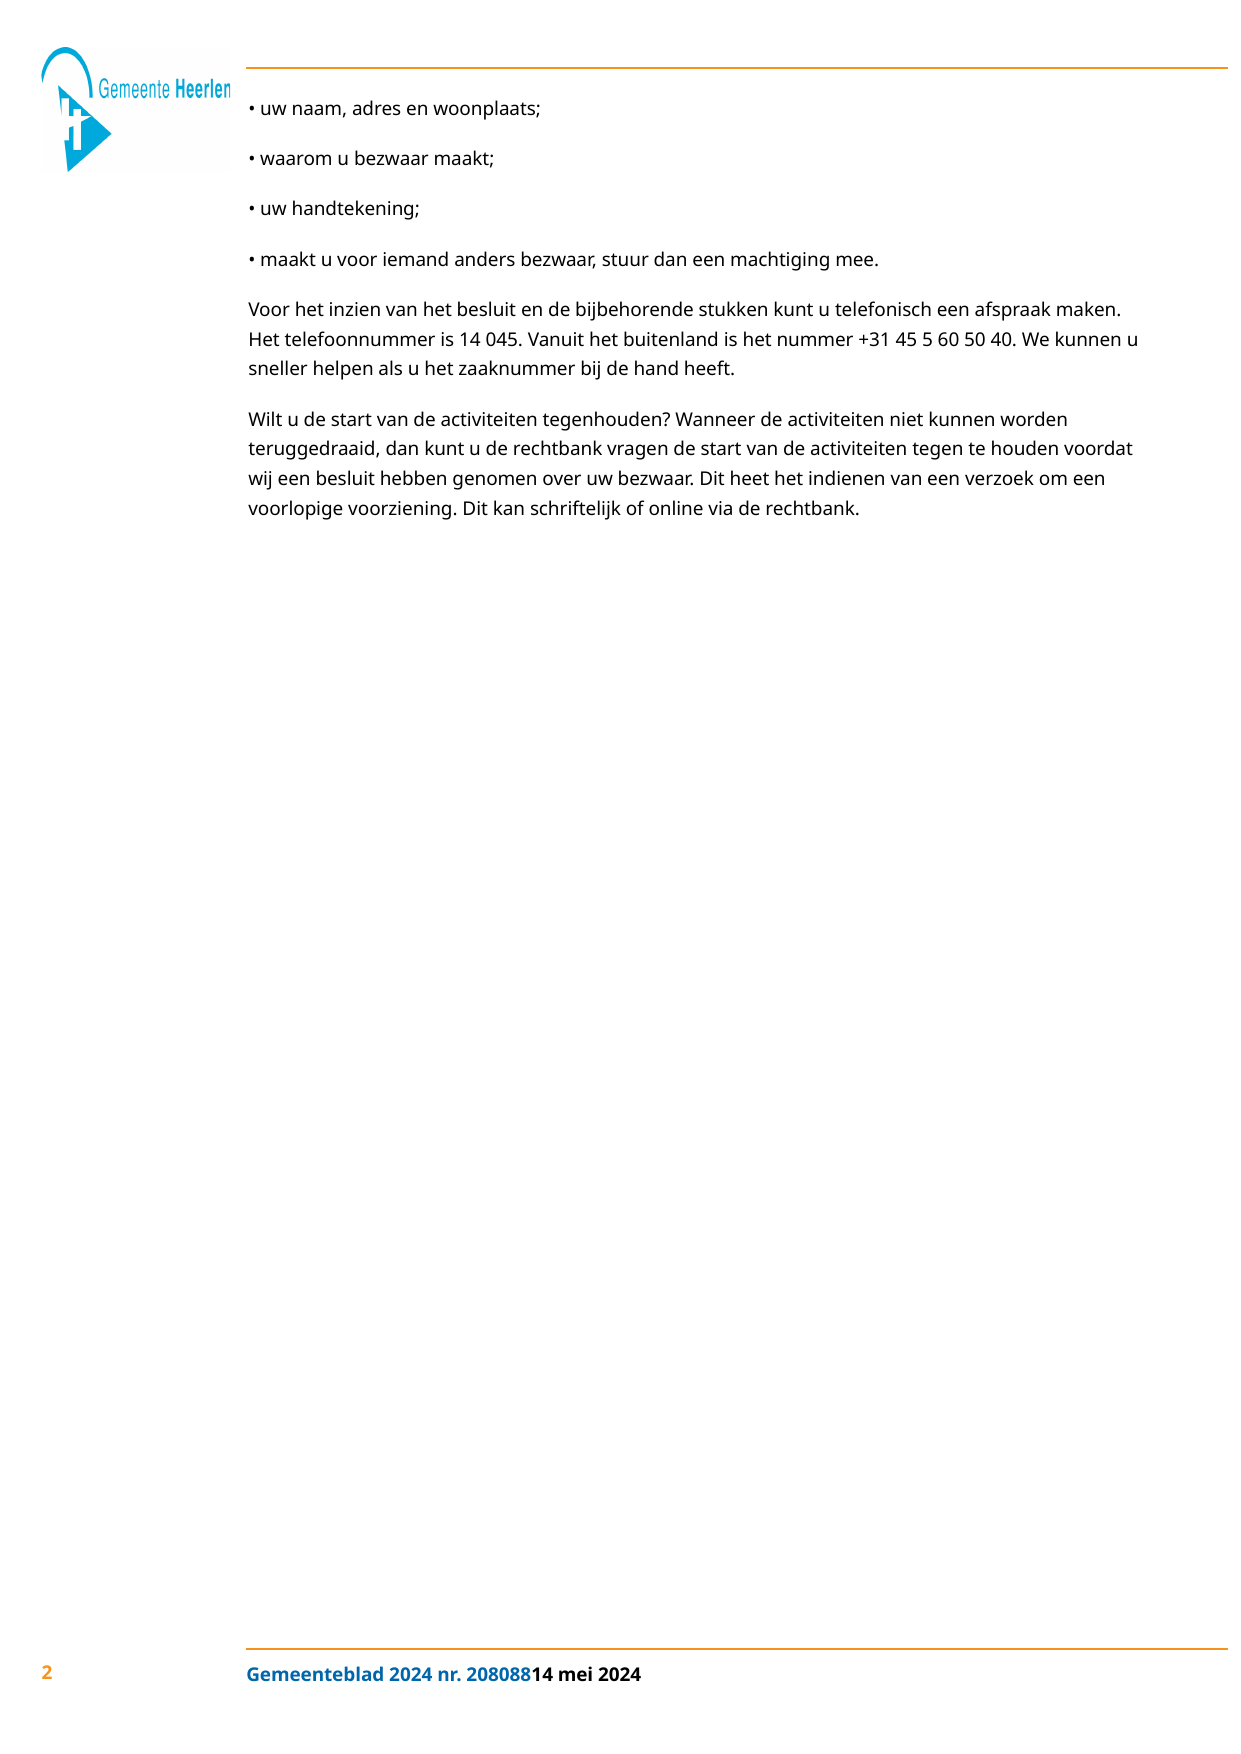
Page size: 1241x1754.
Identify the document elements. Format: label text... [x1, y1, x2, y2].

text • uw naam, adres en woonplaats; [248, 95, 1152, 121]
text • waarom u bezwaar maakt; [248, 145, 1152, 171]
picture [41, 47, 231, 172]
text Wilt u de start van de activiteiten tegenhouden? Wanneer de activiteiten niet kunnen worden teruggedraaid, dan kunt u de rechtbank vragen de start van de activiteiten tegen te houden voordat wij een besluit hebben genomen over uw bezwaar. Dit heet het indienen van een verzoek om een voorlopige voorziening. Dit kan schriftelijk of online via de rechtbank. [248, 406, 1152, 521]
picture [41, 47, 59, 70]
text Voor het inzien van het besluit en de bijbehorende stukken kunt u telefonisch een afspraak maken. Het telefoonnummer is 14 045. Vanuit het buitenland is het nummer +31 45 5 60 50 40. We kunnen u sneller helpen als u het zaaknummer bij de hand heeft. [248, 296, 1152, 381]
text • uw handtekening; [248, 196, 1152, 221]
text • maakt u voor iemand anders bezwaar, stuur dan een machtiging mee. [248, 246, 1152, 272]
